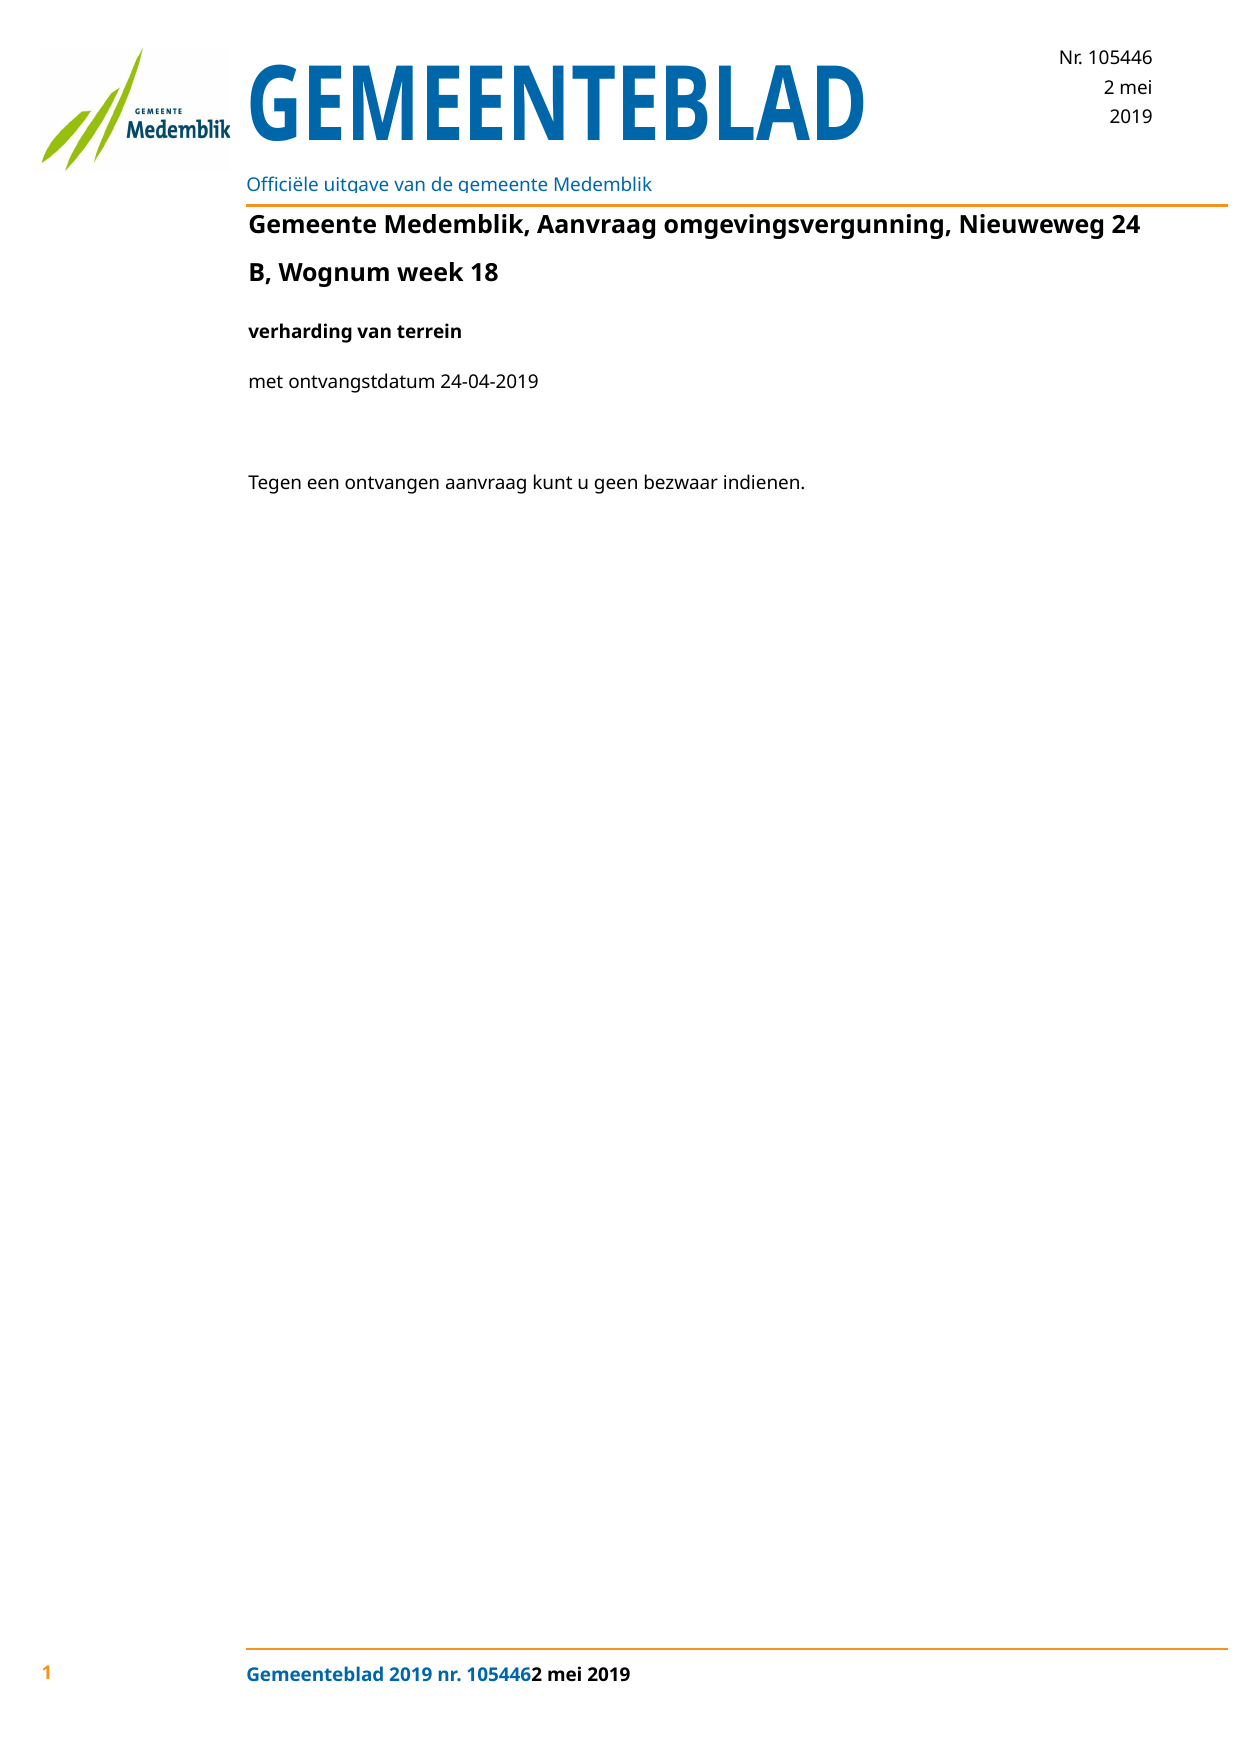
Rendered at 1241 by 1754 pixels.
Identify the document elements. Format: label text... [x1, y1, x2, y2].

text Gemeente Medemblik, Aanvraag omgevingsvergunning, Nieuweweg 24 B, Wognum week 18 [248, 207, 1152, 288]
text met ontvangstdatum 24-04-2019 [248, 368, 1152, 394]
text verharding van terrein [248, 318, 1152, 344]
text Tegen een ontvangen aanvraag kunt u geen bezwaar indienen. [248, 469, 1152, 495]
picture [41, 47, 231, 172]
